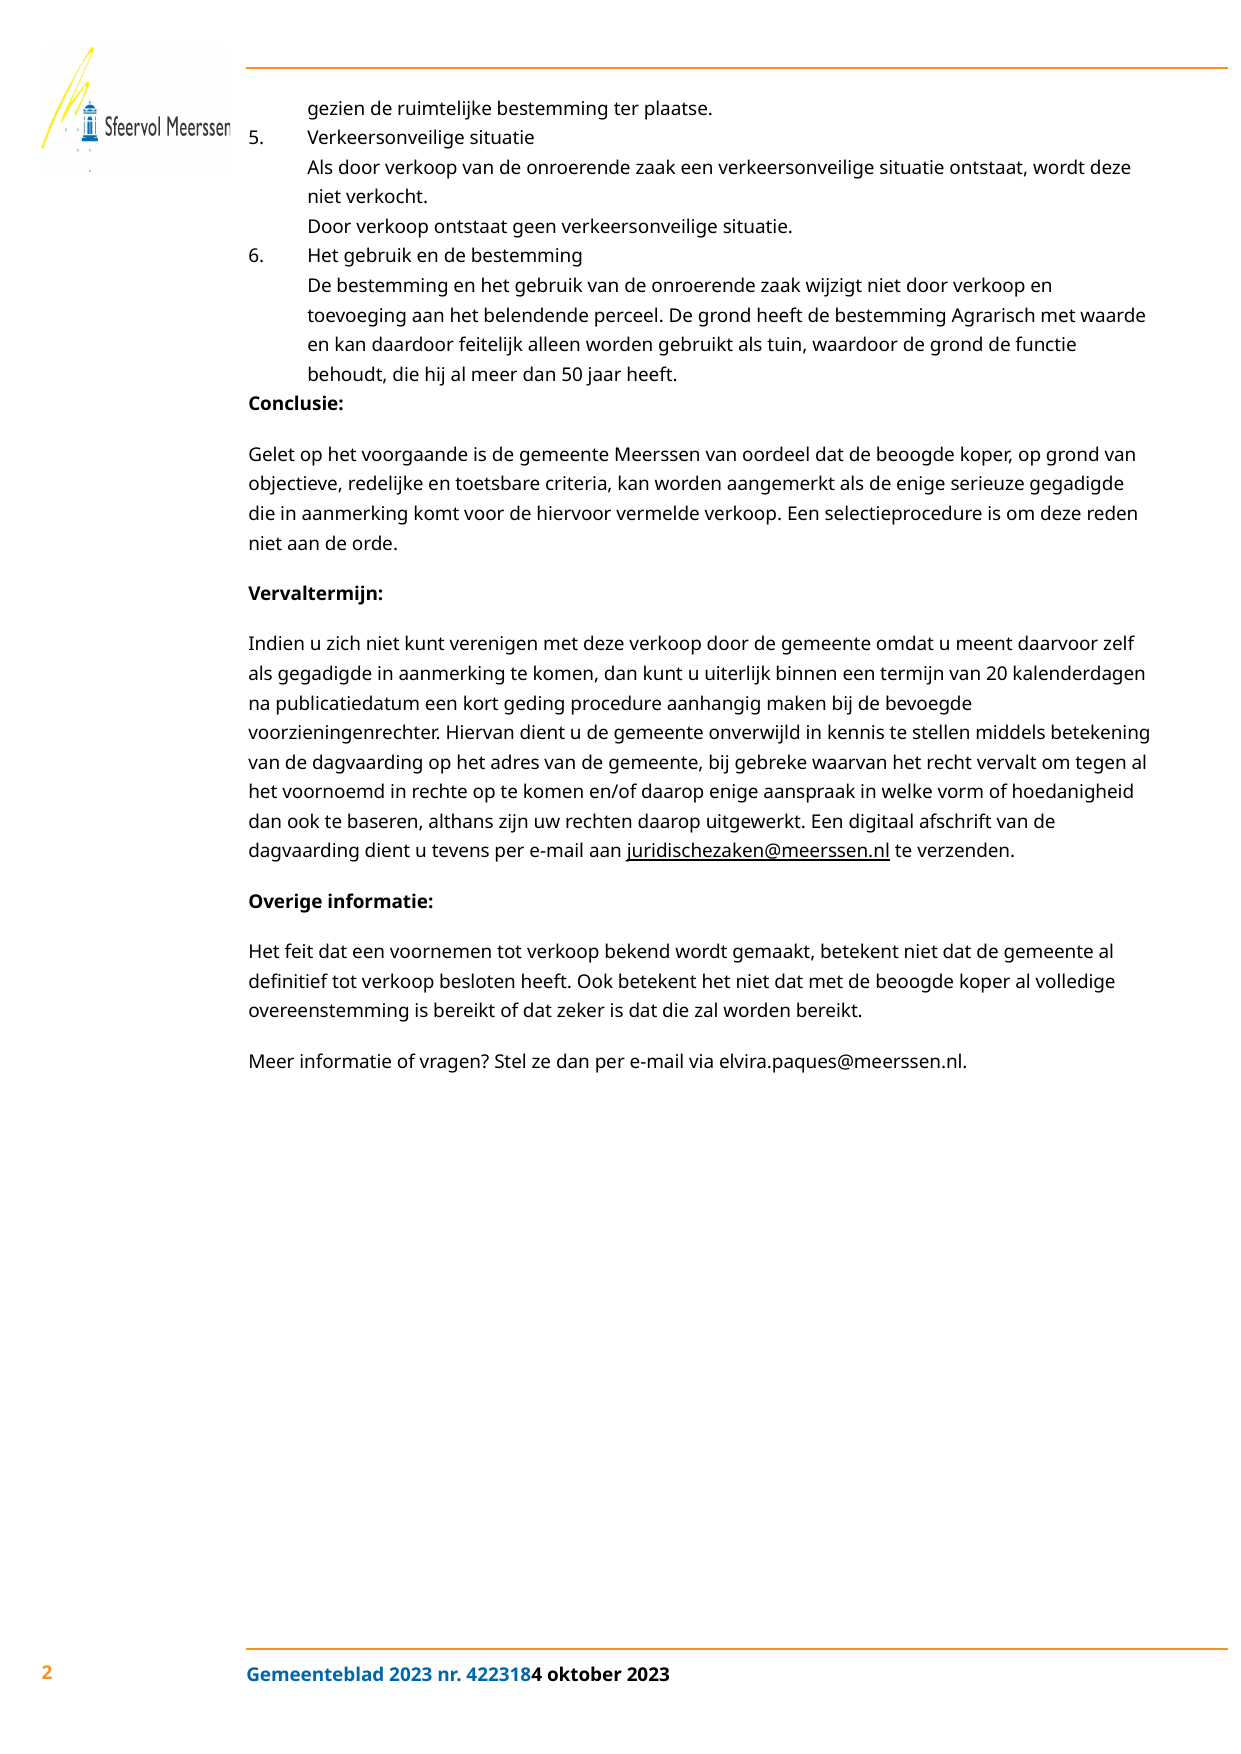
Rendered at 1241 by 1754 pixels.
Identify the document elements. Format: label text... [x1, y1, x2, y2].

list Door verkoop ontstaat geen verkeersonveilige situatie. [248, 213, 1152, 239]
list gezien de ruimtelijke bestemming ter plaatse. [248, 95, 1152, 121]
text Gelet op het voorgaande is de gemeente Meerssen van oordeel dat de beoogde koper, op grond van objectieve, redelijke en toetsbare criteria, kan worden aangemerkt als de enige serieuze gegadigde die in aanmerking komt voor de hiervoor vermelde verkoop. Een selectieprocedure is om deze reden niet aan de orde. [248, 441, 1152, 556]
text Conclusie: [248, 391, 1152, 416]
text Indien u zich niet kunt verenigen met deze verkoop door de gemeente omdat u meent daarvoor zelf als gegadigde in aanmerking te komen, dan kunt u uiterlijk binnen een termijn van 20 kalenderdagen na publicatiedatum een kort geding procedure aanhangig maken bij de bevoegde voorzieningenrechter. Hiervan dient u de gemeente onverwijld in kennis te stellen middels betekening van de dagvaarding op het adres van de gemeente, bij gebreke waarvan het recht vervalt om tegen al het voornoemd in rechte op te komen en/of daarop enige aanspraak in welke vorm of hoedanigheid dan ook te baseren, althans zijn uw rechten daarop uitgewerkt. Een digitaal afschrift van de dagvaarding dient u tevens per e-mail aan juridischezaken@meerssen.nl te verzenden. [248, 631, 1152, 863]
list Het gebruik en de bestemming [248, 243, 1152, 268]
picture [41, 47, 231, 172]
text Het feit dat een voornemen tot verkoop bekend wordt gemaakt, betekent niet dat de gemeente al definitief tot verkoop besloten heeft. Ook betekent het niet dat met de beoogde koper al volledige overeenstemming is bereikt of dat zeker is dat die zal worden bereikt. [248, 938, 1152, 1023]
list De bestemming en het gebruik van de onroerende zaak wijzigt niet door verkoop en toevoeging aan het belendende perceel. De grond heeft de bestemming Agrarisch met waarde en kan daardoor feitelijk alleen worden gebruikt als tuin, waardoor de grond de functie behoudt, die hij al meer dan 50 jaar heeft. [248, 272, 1152, 387]
list Als door verkoop van de onroerende zaak een verkeersonveilige situatie ontstaat, wordt deze niet verkocht. [248, 154, 1152, 209]
text Meer informatie of vragen? Stel ze dan per e-mail via elvira.paques@meerssen.nl. [248, 1048, 1152, 1074]
list Verkeersonveilige situatie [248, 124, 1152, 150]
text Overige informatie: [248, 888, 1152, 914]
text Vervaltermijn: [248, 580, 1152, 606]
